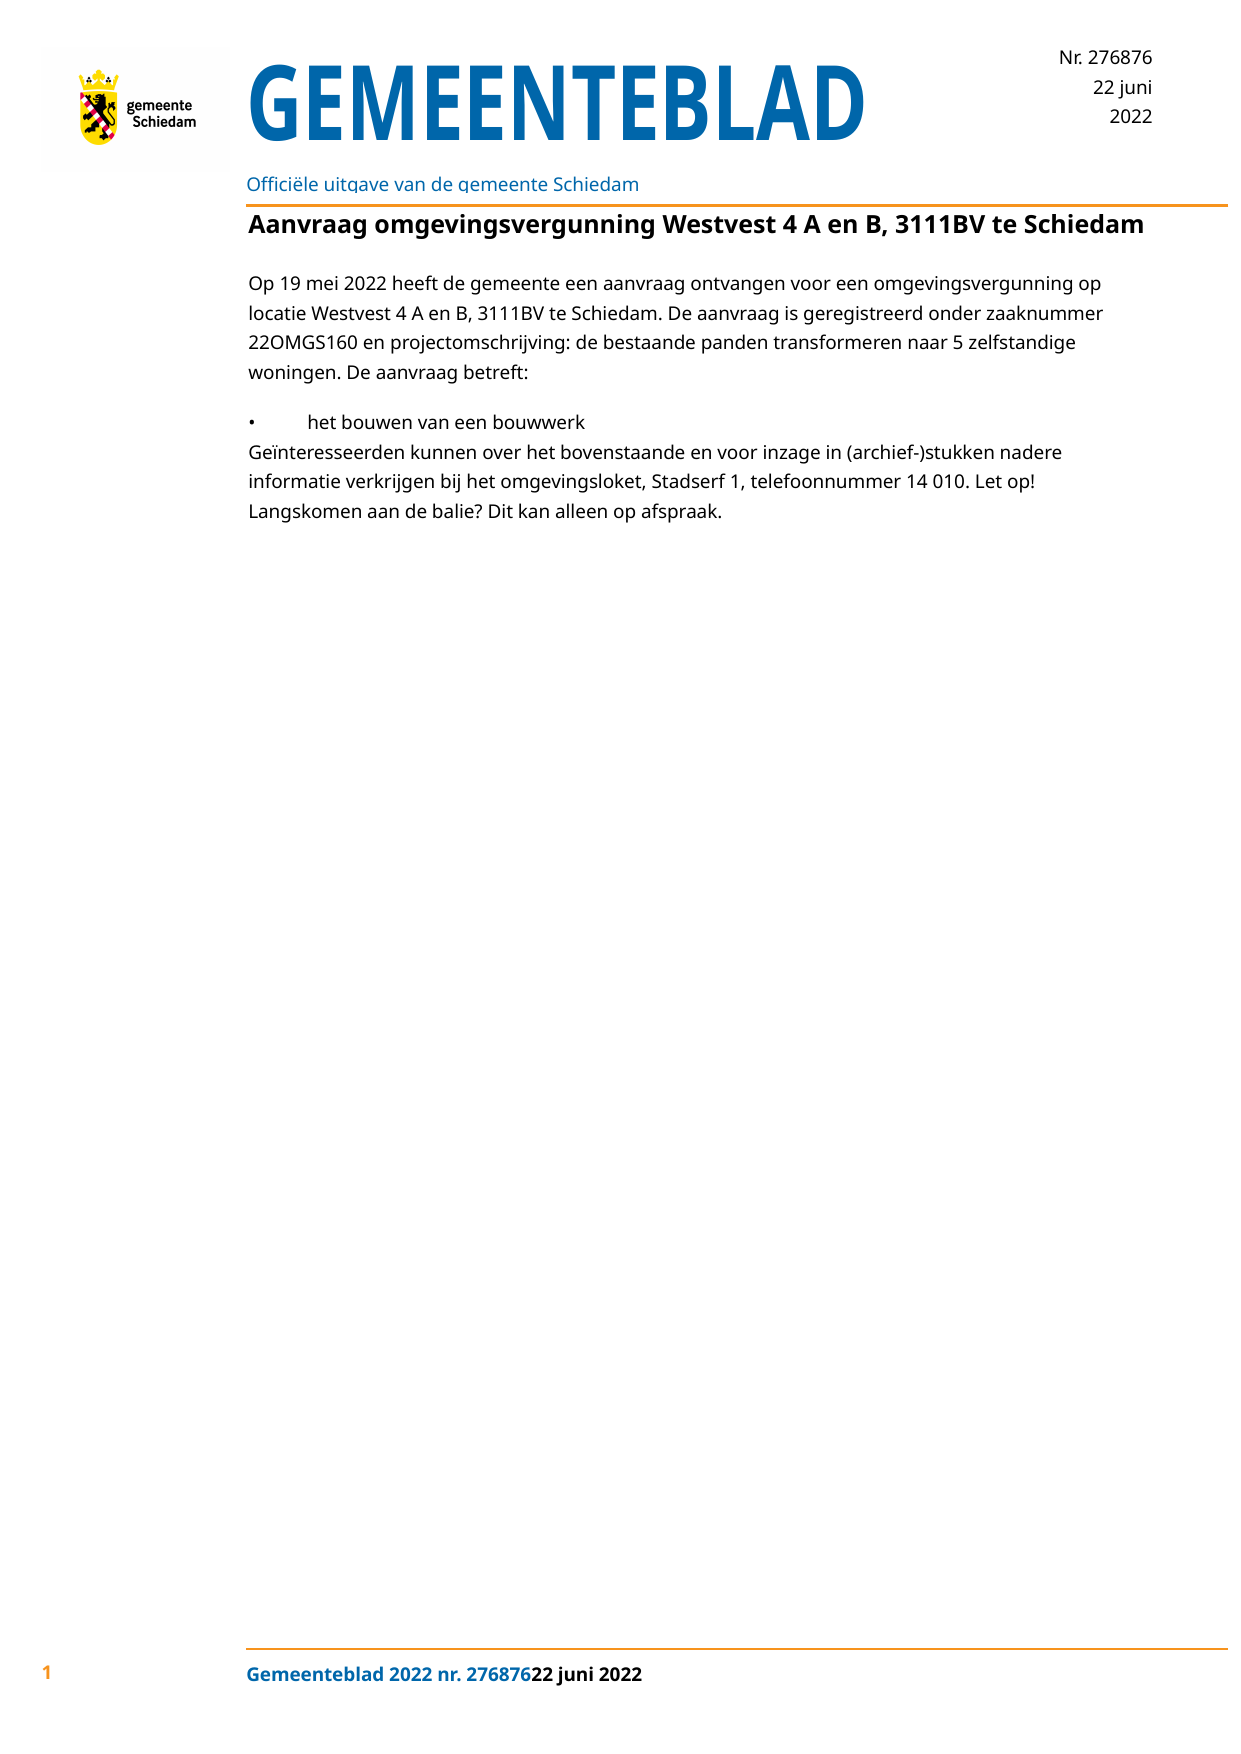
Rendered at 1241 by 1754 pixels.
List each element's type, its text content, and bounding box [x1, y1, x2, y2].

text Aanvraag omgevingsvergunning Westvest 4 A en B, 3111BV te Schiedam [248, 207, 1152, 241]
picture [41, 47, 231, 172]
list het bouwen van een bouwwerk [248, 409, 1152, 435]
text Geïnteresseerden kunnen over het bovenstaande en voor inzage in (archief-)stukken nadere informatie verkrijgen bij het omgevingsloket, Stadserf 1, telefoonnummer 14 010. Let op! Langskomen aan de balie? Dit kan alleen op afspraak. [248, 439, 1152, 524]
text Op 19 mei 2022 heeft de gemeente een aanvraag ontvangen voor een omgevingsvergunning op locatie Westvest 4 A en B, 3111BV te Schiedam. De aanvraag is geregistreerd onder zaaknummer 22OMGS160 en projectomschrijving: de bestaande panden transformeren naar 5 zelfstandige woningen. De aanvraag betreft: [248, 270, 1152, 385]
